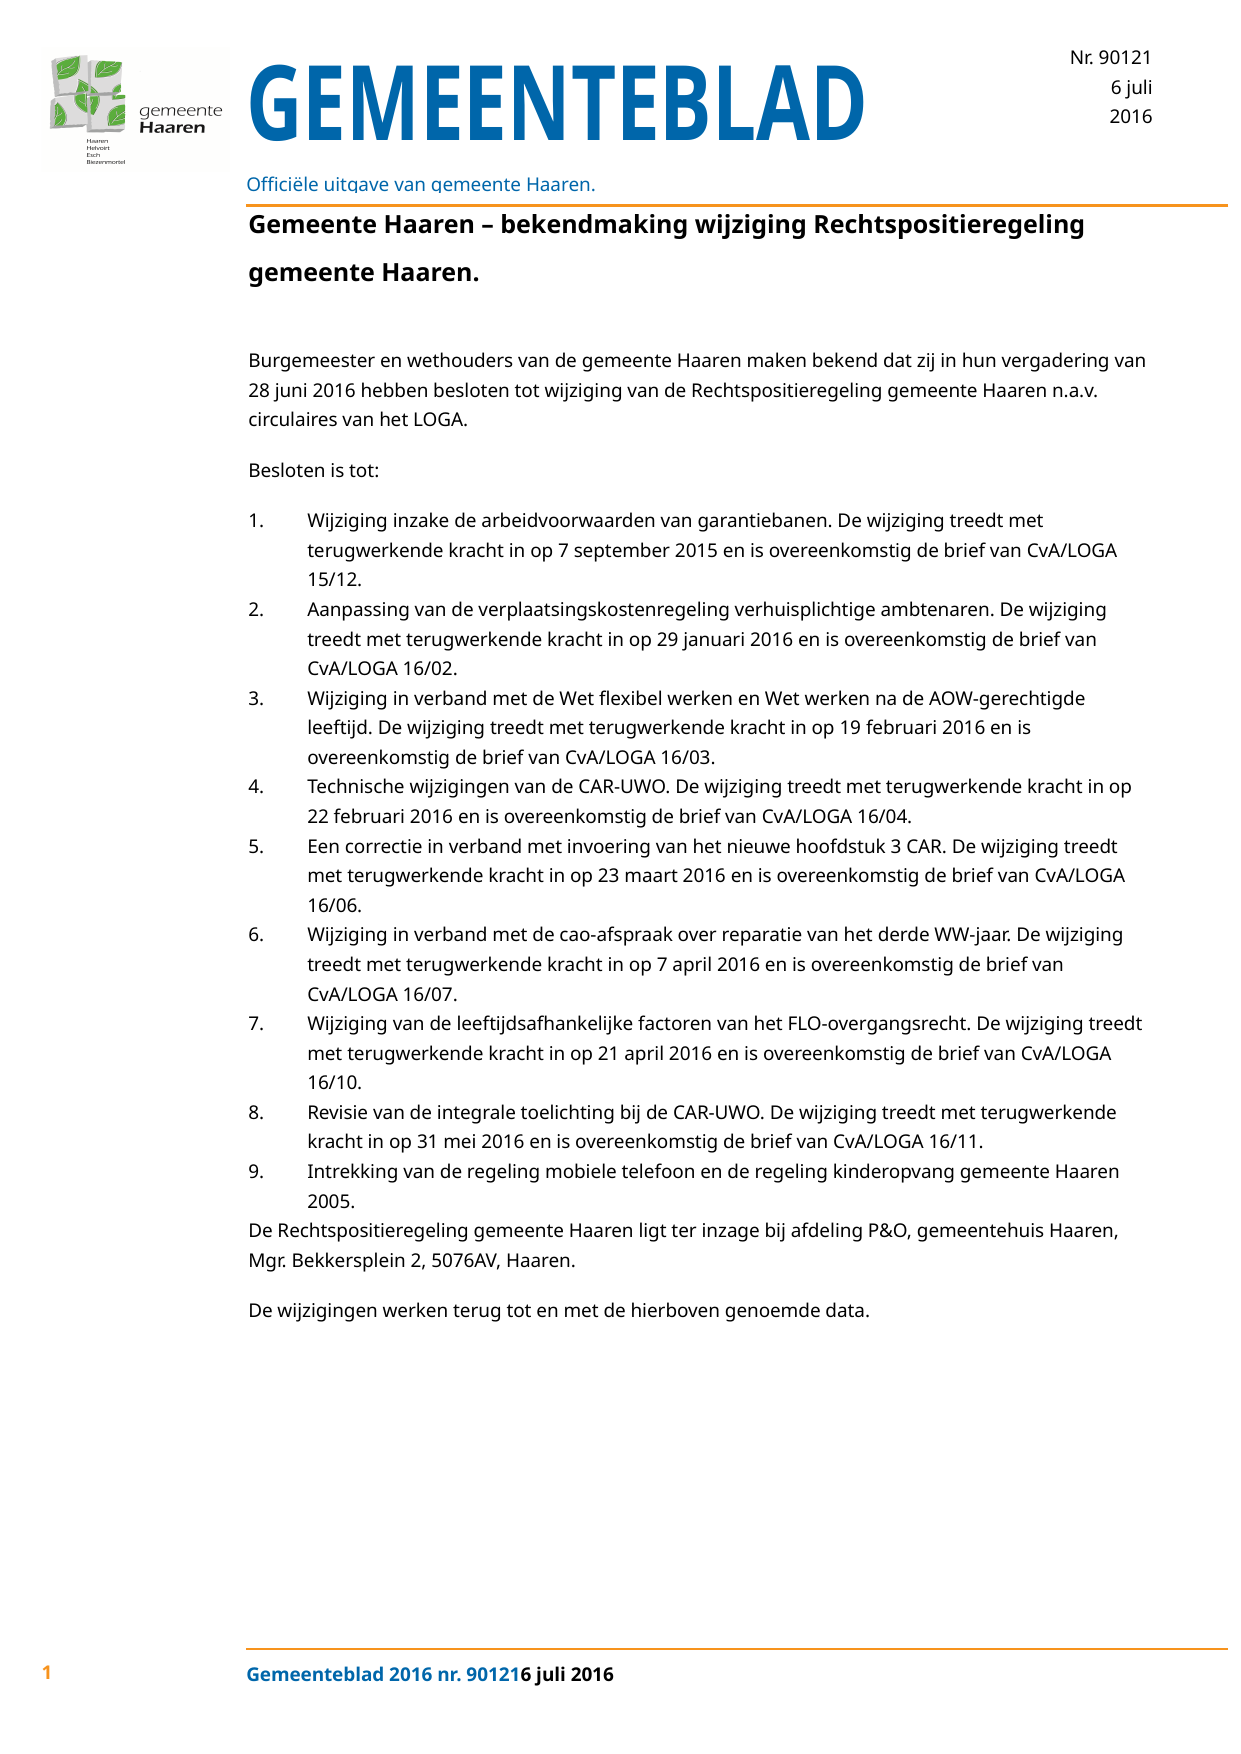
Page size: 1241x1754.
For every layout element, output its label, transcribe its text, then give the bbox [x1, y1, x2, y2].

list Aanpassing van de verplaatsingskostenregeling verhuisplichtige ambtenaren. De wijziging treedt met terugwerkende kracht in op 29 januari 2016 en is overeenkomstig de brief van CvA/LOGA 16/02. [248, 596, 1152, 681]
list Wijziging inzake de arbeidvoorwaarden van garantiebanen. De wijziging treedt met terugwerkende kracht in op 7 september 2015 en is overeenkomstig de brief van CvA/LOGA 15/12. [248, 507, 1152, 592]
list Een correctie in verband met invoering van het nieuwe hoofdstuk 3 CAR. De wijziging treedt met terugwerkende kracht in op 23 maart 2016 en is overeenkomstig de brief van CvA/LOGA 16/06. [248, 833, 1152, 918]
list Technische wijzigingen van de CAR-UWO. De wijziging treedt met terugwerkende kracht in op 22 februari 2016 en is overeenkomstig de brief van CvA/LOGA 16/04. [248, 774, 1152, 829]
text De wijzigingen werken terug tot en met de hierboven genoemde data. [248, 1297, 1152, 1323]
picture [41, 47, 231, 172]
list Wijziging in verband met de Wet flexibel werken en Wet werken na de AOW-gerechtigde leeftijd. De wijziging treedt met terugwerkende kracht in op 19 februari 2016 en is overeenkomstig de brief van CvA/LOGA 16/03. [248, 685, 1152, 770]
text Besloten is tot: [248, 457, 1152, 483]
text Gemeente Haaren – bekendmaking wijziging Rechtspositieregeling gemeente Haaren. [248, 207, 1152, 288]
list Wijziging in verband met de cao-afspraak over reparatie van het derde WW-jaar. De wijziging treedt met terugwerkende kracht in op 7 april 2016 en is overeenkomstig de brief van CvA/LOGA 16/07. [248, 922, 1152, 1007]
list Revisie van de integrale toelichting bij de CAR-UWO. De wijziging treedt met terugwerkende kracht in op 31 mei 2016 en is overeenkomstig de brief van CvA/LOGA 16/11. [248, 1099, 1152, 1154]
list Intrekking van de regeling mobiele telefoon en de regeling kinderopvang gemeente Haaren 2005. [248, 1158, 1152, 1214]
text Burgemeester en wethouders van de gemeente Haaren maken bekend dat zij in hun vergadering van 28 juni 2016 hebben besloten tot wijziging van de Rechtspositieregeling gemeente Haaren n.a.v. circulaires van het LOGA. [248, 347, 1152, 432]
list Wijziging van de leeftijdsafhankelijke factoren van het FLO-overgangsrecht. De wijziging treedt met terugwerkende kracht in op 21 april 2016 en is overeenkomstig de brief van CvA/LOGA 16/10. [248, 1010, 1152, 1095]
text De Rechtspositieregeling gemeente Haaren ligt ter inzage bij afdeling P&O, gemeentehuis Haaren, Mgr. Bekkersplein 2, 5076AV, Haaren. [248, 1217, 1152, 1273]
